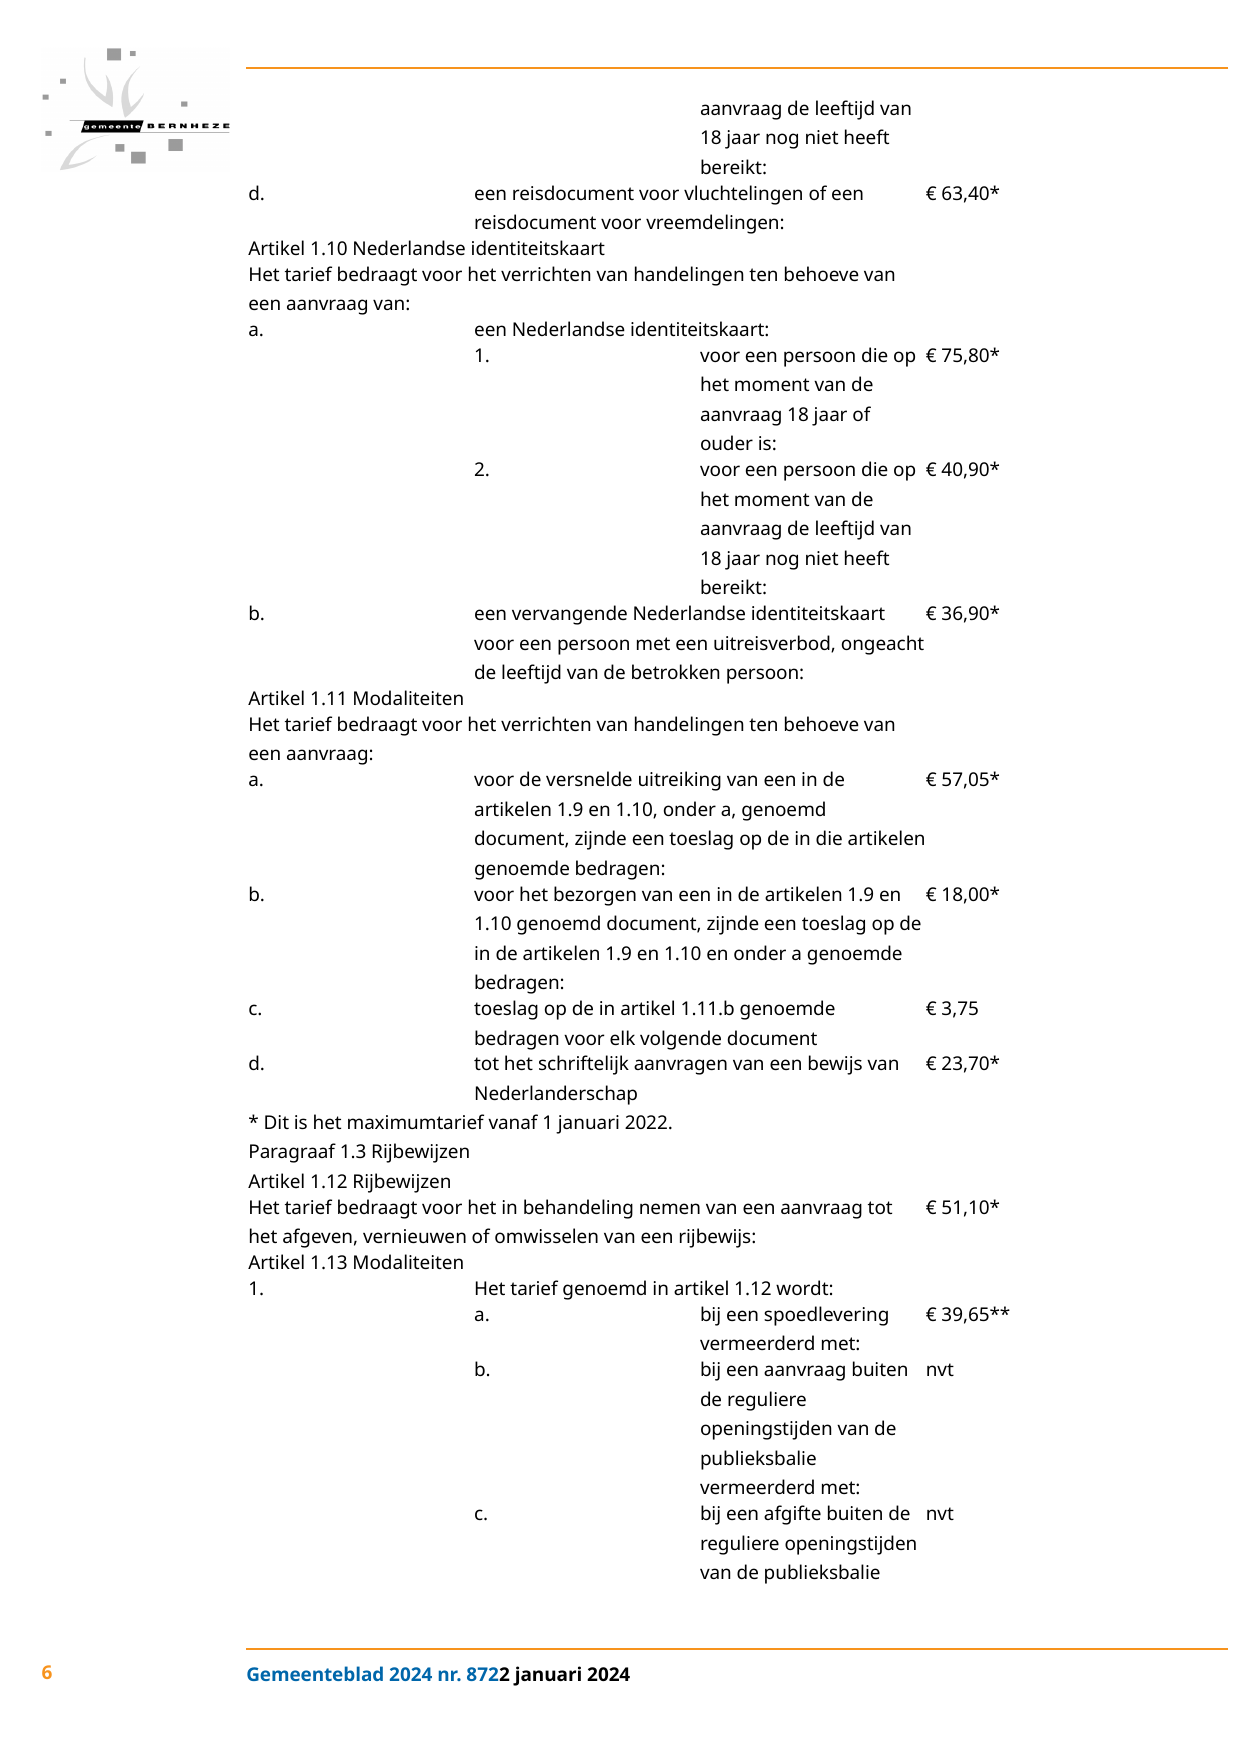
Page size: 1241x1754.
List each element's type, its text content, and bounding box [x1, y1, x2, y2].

table_cell b. [248, 881, 474, 995]
table_cell [248, 95, 474, 180]
table_cell [926, 685, 1152, 711]
table_cell bij een afgifte buiten de reguliere openingstijden van de publieksbalie [700, 1500, 926, 1585]
table_cell [926, 95, 1152, 180]
table_cell nvt [926, 1356, 1152, 1500]
table_cell € 39,65** [926, 1301, 1152, 1356]
table_cell [926, 1249, 1152, 1275]
table_cell [248, 342, 474, 456]
table_cell 1. [248, 1275, 474, 1301]
table_cell € 18,00* [926, 881, 1152, 995]
table_cell aanvraag de leeftijd van 18 jaar nog niet heeft bereikt: [700, 95, 926, 180]
table_cell € 75,80* [926, 342, 1152, 456]
table_cell toeslag op de in artikel 1.11.b genoemde bedragen voor elk volgende document [474, 995, 926, 1051]
table_cell voor een persoon die op het moment van de aanvraag de leeftijd van 18 jaar nog niet heeft bereikt: [700, 456, 926, 600]
table_cell Het tarief bedraagt voor het verrichten van handelingen ten behoeve van een aanvraag: [248, 711, 926, 766]
text * Dit is het maximumtarief vanaf 1 januari 2022. [248, 1109, 1152, 1135]
table_cell c. [248, 995, 474, 1051]
table_cell een vervangende Nederlandse identiteitskaart voor een persoon met een uitreisverbod, ongeacht de leeftijd van de betrokken persoon: [474, 600, 926, 685]
table_cell [248, 1356, 474, 1500]
table_cell een Nederlandse identiteitskaart: [474, 316, 926, 342]
text Paragraaf 1.3 Rijbewijzen [248, 1139, 1152, 1164]
table_cell bij een aanvraag buiten de reguliere openingstijden van de publieksbalie vermeerderd met: [700, 1356, 926, 1500]
table_cell voor de versnelde uitreiking van een in de artikelen 1.9 en 1.10, onder a, genoemd document, zijnde een toeslag op de in die artikelen genoemde bedragen: [474, 766, 926, 881]
table_cell € 51,10* [926, 1194, 1152, 1249]
table_cell [926, 261, 1152, 316]
table_cell c. [474, 1500, 700, 1585]
table_cell d. [248, 180, 474, 235]
table_cell € 36,90* [926, 600, 1152, 685]
table_cell Artikel 1.11 Modaliteiten [248, 685, 926, 711]
table_cell 2. [474, 456, 700, 600]
table_cell [248, 456, 474, 600]
table_cell [926, 1275, 1152, 1301]
table_cell voor een persoon die op het moment van de aanvraag 18 jaar of ouder is: [700, 342, 926, 456]
table_cell € 40,90* [926, 456, 1152, 600]
table_cell Artikel 1.13 Modaliteiten [248, 1249, 926, 1275]
table_cell b. [248, 600, 474, 685]
table_cell a. [248, 766, 474, 881]
table_cell € 3,75 [926, 995, 1152, 1051]
table_cell [248, 1301, 474, 1356]
table_cell tot het schriftelijk aanvragen van een bewijs van Nederlanderschap [474, 1051, 926, 1106]
table_cell [926, 711, 1152, 766]
table_cell voor het bezorgen van een in de artikelen 1.9 en 1.10 genoemd document, zijnde een toeslag op de in de artikelen 1.9 en 1.10 en onder a genoemde bedragen: [474, 881, 926, 995]
table_cell € 63,40* [926, 180, 1152, 235]
table_cell Het tarief bedraagt voor het in behandeling nemen van een aanvraag tot het afgeven, vernieuwen of omwisselen van een rijbewijs: [248, 1194, 926, 1249]
table_cell nvt [926, 1500, 1152, 1585]
table_cell Artikel 1.10 Nederlandse identiteitskaart [248, 235, 926, 261]
table_cell een reisdocument voor vluchtelingen of een reisdocument voor vreemdelingen: [474, 180, 926, 235]
table_cell d. [248, 1051, 474, 1106]
table_cell 1. [474, 342, 700, 456]
table_header [926, 1168, 1152, 1194]
table_cell € 57,05* [926, 766, 1152, 881]
picture [41, 47, 231, 172]
table_cell bij een spoedlevering vermeerderd met: [700, 1301, 926, 1356]
table_cell Het tarief genoemd in artikel 1.12 wordt: [474, 1275, 926, 1301]
table_cell [248, 1500, 474, 1585]
table_cell a. [248, 316, 474, 342]
table_cell Het tarief bedraagt voor het verrichten van handelingen ten behoeve van een aanvraag van: [248, 261, 926, 316]
table_cell [474, 95, 700, 180]
table_cell € 23,70* [926, 1051, 1152, 1106]
table_header Artikel 1.12 Rijbewijzen [248, 1168, 926, 1194]
table_cell [926, 235, 1152, 261]
table_cell [926, 316, 1152, 342]
table_cell b. [474, 1356, 700, 1500]
table_cell a. [474, 1301, 700, 1356]
